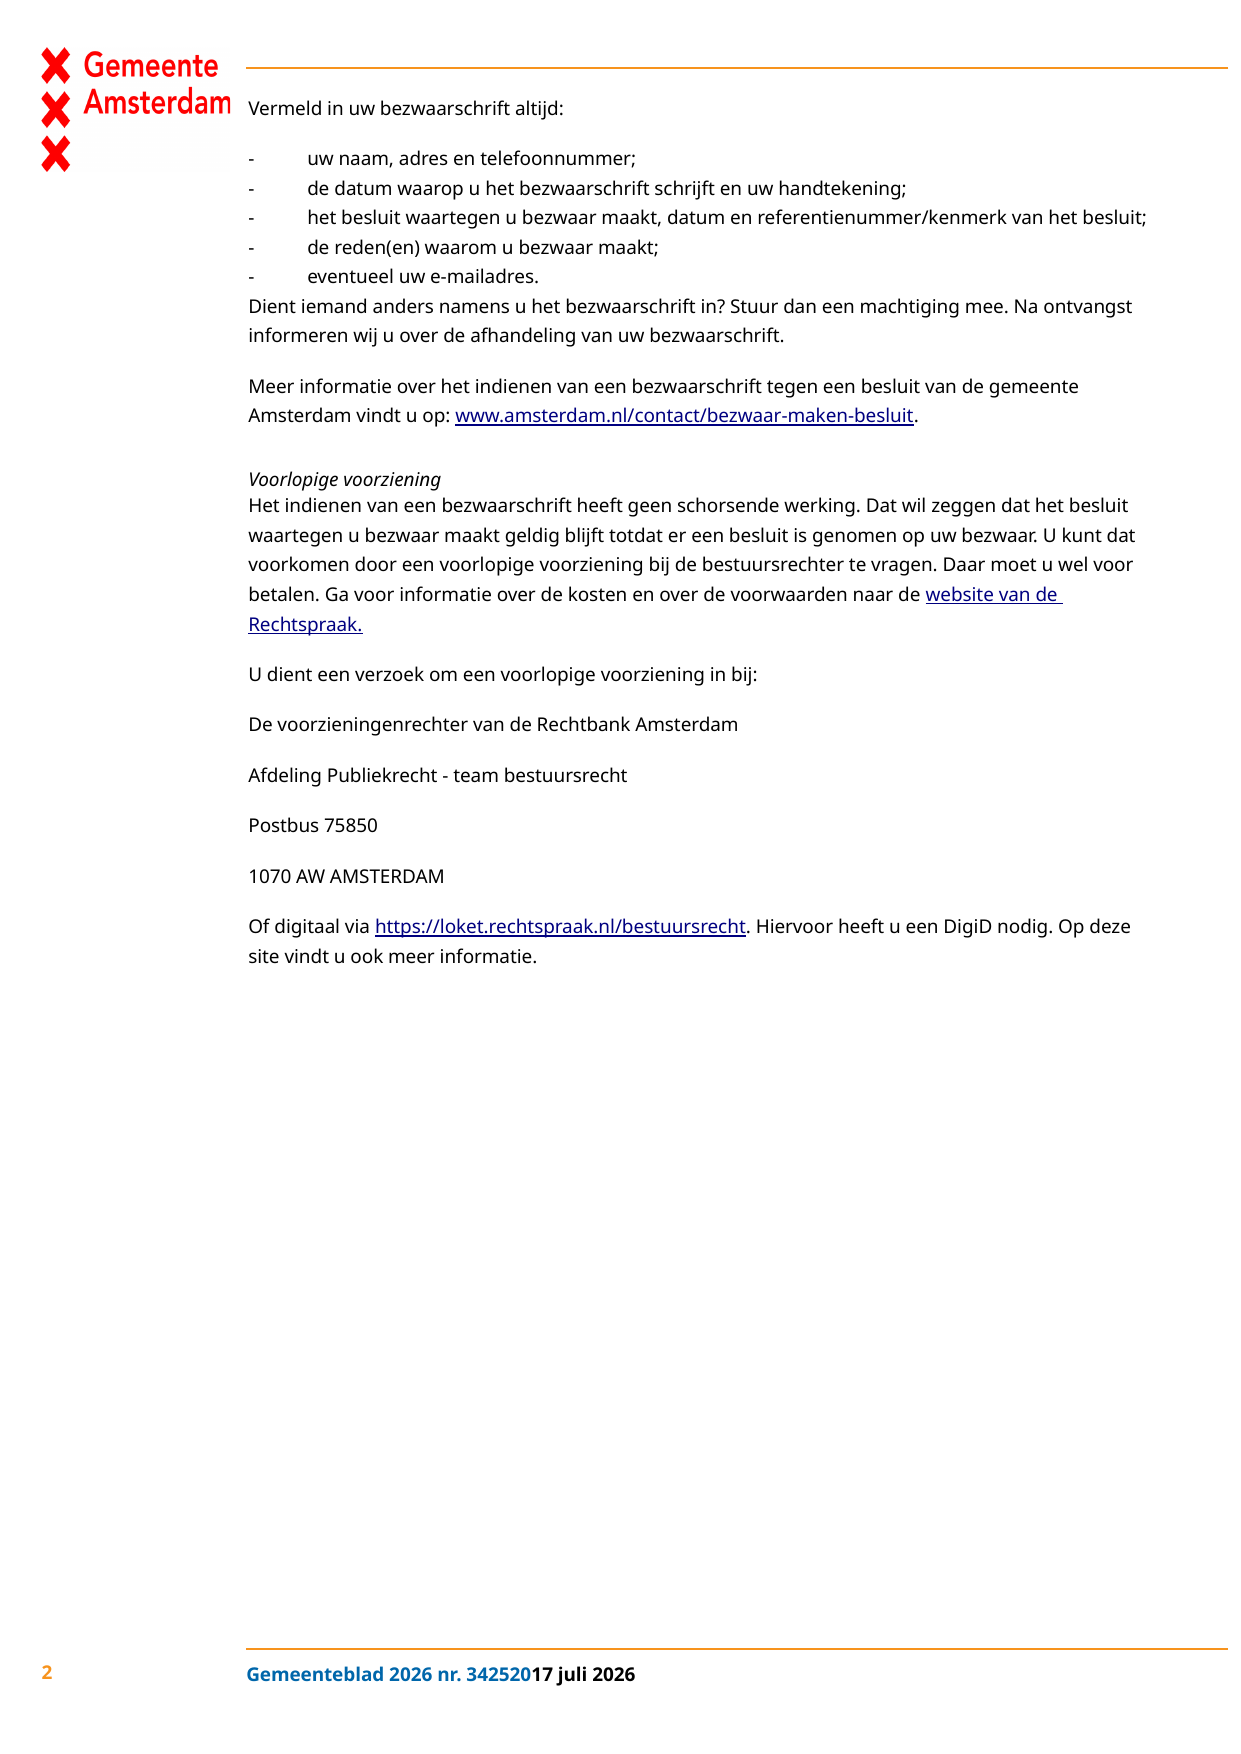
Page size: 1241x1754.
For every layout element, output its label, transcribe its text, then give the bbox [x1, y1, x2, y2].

list het besluit waartegen u bezwaar maakt, datum en referentienummer/kenmerk van het besluit; [248, 204, 1152, 230]
list de datum waarop u het bezwaarschrift schrijft en uw handtekening; [248, 175, 1152, 201]
list eventueel uw e-mailadres. [248, 263, 1152, 289]
picture [41, 47, 231, 172]
text Vermeld in uw bezwaarschrift altijd: [248, 95, 1152, 121]
text Voorlopige voorziening [248, 467, 1152, 492]
text Dient iemand anders namens u het bezwaarschrift in? Stuur dan een machtiging mee. Na ontvangst informeren wij u over de afhandeling van uw bezwaarschrift. [248, 293, 1152, 348]
list uw naam, adres en telefoonnummer; [248, 145, 1152, 171]
text Het indienen van een bezwaarschrift heeft geen schorsende werking. Dat wil zeggen dat het besluit waartegen u bezwaar maakt geldig blijft totdat er een besluit is genomen op uw bezwaar. U kunt dat voorkomen door een voorlopige voorziening bij de bestuursrechter te vragen. Daar moet u wel voor betalen. Ga voor informatie over de kosten en over de voorwaarden naar de website van de Rechtspraak. [248, 492, 1152, 636]
list de reden(en) waarom u bezwaar maakt; [248, 234, 1152, 260]
text 1070 AW AMSTERDAM [248, 863, 1152, 888]
text Meer informatie over het indienen van een bezwaarschrift tegen een besluit van de gemeente Amsterdam vindt u op: www.amsterdam.nl/contact/bezwaar-maken-besluit. [248, 373, 1152, 428]
text Of digitaal via https://loket.rechtspraak.nl/bestuursrecht. Hiervoor heeft u een DigiD nodig. Op deze site vindt u ook meer informatie. [248, 913, 1152, 968]
text De voorzieningenrechter van de Rechtbank Amsterdam [248, 712, 1152, 737]
text U dient een verzoek om een voorlopige voorziening in bij: [248, 661, 1152, 687]
text Afdeling Publiekrecht - team bestuursrecht [248, 762, 1152, 788]
text Postbus 75850 [248, 812, 1152, 838]
